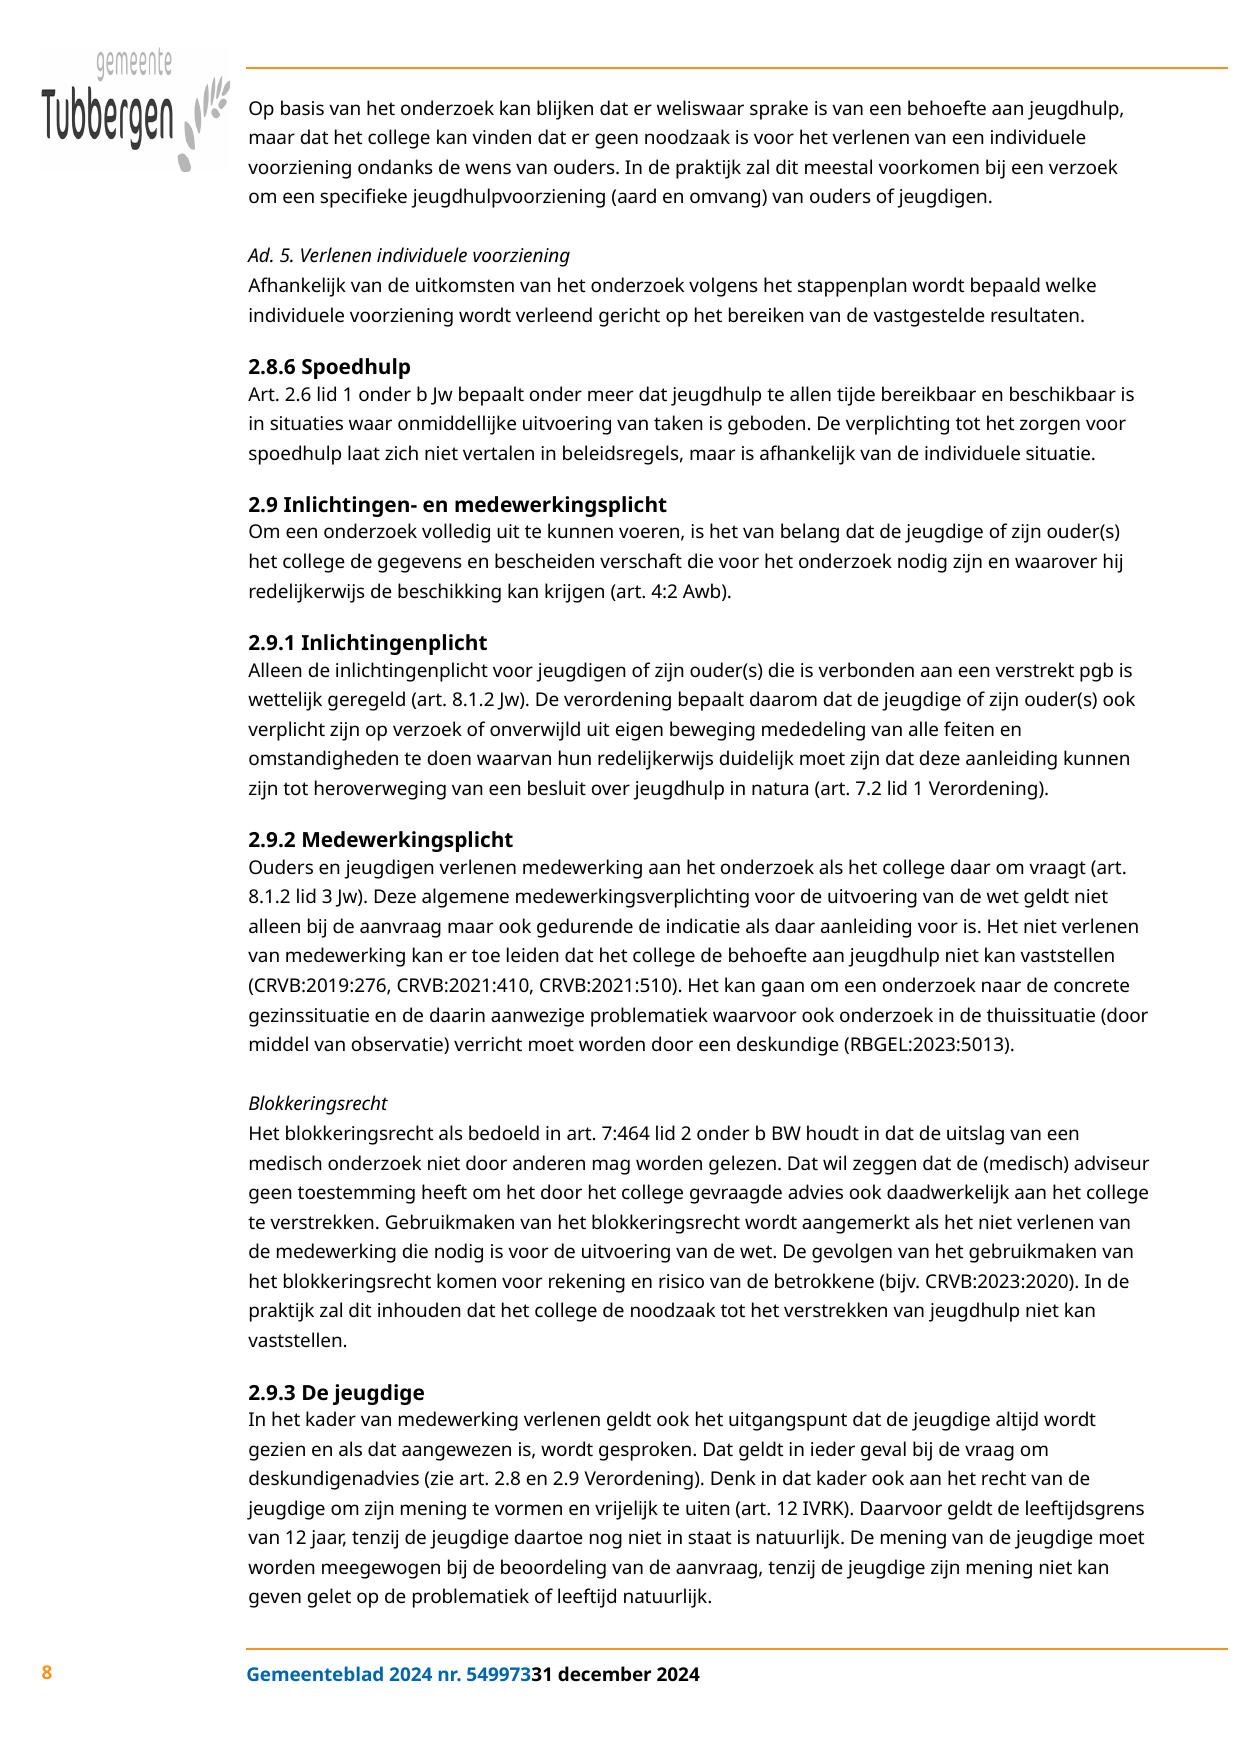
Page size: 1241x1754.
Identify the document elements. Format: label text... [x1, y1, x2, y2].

text Om een onderzoek volledig uit te kunnen voeren, is het van belang dat de jeugdige of zijn ouder(s) het college de gegevens en bescheiden verschaft die voor het onderzoek nodig zijn en waarover hij redelijkerwijs de beschikking kan krijgen (art. 4:2 Awb). [248, 519, 1152, 604]
text In het kader van medewerking verlenen geldt ook het uitgangspunt dat de jeugdige altijd wordt gezien en als dat aangewezen is, wordt gesproken. Dat geldt in ieder geval bij de vraag om deskundigenadvies (zie art. 2.8 en 2.9 Verordening). Denk in dat kader ook aan het recht van de jeugdige om zijn mening te vormen en vrijelijk te uiten (art. 12 IVRK). Daarvoor geldt de leeftijdsgrens van 12 jaar, tenzij de jeugdige daartoe nog niet in staat is natuurlijk. De mening van de jeugdige moet worden meegewogen bij de beoordeling van de aanvraag, tenzij de jeugdige zijn mening niet kan geven gelet op de problematiek of leeftijd natuurlijk. [248, 1406, 1152, 1609]
text Het blokkeringsrecht als bedoeld in art. 7:464 lid 2 onder b BW houdt in dat de uitslag van een medisch onderzoek niet door anderen mag worden gelezen. Dat wil zeggen dat de (medisch) adviseur geen toestemming heeft om het door het college gevraagde advies ook daadwerkelijk aan het college te verstrekken. Gebruikmaken van het blokkeringsrecht wordt aangemerkt als het niet verlenen van de medewerking die nodig is voor de uitvoering van de wet. De gevolgen van het gebruikmaken van het blokkeringsrecht komen voor rekening en risico van de betrokkene (bijv. CRVB:2023:2020). In de praktijk zal dit inhouden dat het college de noodzaak tot het verstrekken van jeugdhulp niet kan vaststellen. [248, 1120, 1152, 1353]
text Ouders en jeugdigen verlenen medewerking aan het onderzoek als het college daar om vraagt (art. 8.1.2 lid 3 Jw). Deze algemene medewerkingsverplichting voor de uitvoering van de wet geldt niet alleen bij de aanvraag maar ook gedurende de indicatie als daar aanleiding voor is. Het niet verlenen van medewerking kan er toe leiden dat het college de behoefte aan jeugdhulp niet kan vaststellen (CRVB:2019:276, CRVB:2021:410, CRVB:2021:510). Het kan gaan om een onderzoek naar de concrete gezinssituatie en de daarin aanwezige problematiek waarvoor ook onderzoek in de thuissituatie (door middel van observatie) verricht moet worden door een deskundige (RBGEL:2023:5013). [248, 854, 1152, 1057]
picture [41, 47, 231, 172]
text Alleen de inlichtingenplicht voor jeugdigen of zijn ouder(s) die is verbonden aan een verstrekt pgb is wettelijk geregeld (art. 8.1.2 Jw). De verordening bepaalt daarom dat de jeugdige of zijn ouder(s) ook verplicht zijn op verzoek of onverwijld uit eigen beweging mededeling van alle feiten en omstandigheden te doen waarvan hun redelijkerwijs duidelijk moet zijn dat deze aanleiding kunnen zijn tot heroverweging van een besluit over jeugdhulp in natura (art. 7.2 lid 1 Verordening). [248, 657, 1152, 801]
text 2.9 Inlichtingen- en medewerkingsplicht [248, 490, 1152, 519]
text Art. 2.6 lid 1 onder b Jw bepaalt onder meer dat jeugdhulp te allen tijde bereikbaar en beschikbaar is in situaties waar onmiddellijke uitvoering van taken is geboden. De verplichting tot het zorgen voor spoedhulp laat zich niet vertalen in beleidsregels, maar is afhankelijk van de individuele situatie. [248, 381, 1152, 466]
text Afhankelijk van de uitkomsten van het onderzoek volgens het stappenplan wordt bepaald welke individuele voorziening wordt verleend gericht op het bereiken van de vastgestelde resultaten. [248, 272, 1152, 328]
text Blokkeringsrecht [248, 1091, 1152, 1116]
text 2.9.1 Inlichtingenplicht [248, 628, 1152, 657]
text Op basis van het onderzoek kan blijken dat er weliswaar sprake is van een behoefte aan jeugdhulp, maar dat het college kan vinden dat er geen noodzaak is voor het verlenen van een individuele voorziening ondanks de wens van ouders. In de praktijk zal dit meestal voorkomen bij een verzoek om een specifieke jeugdhulpvoorziening (aard en omvang) van ouders of jeugdigen. [248, 95, 1152, 209]
text 2.9.2 Medewerkingsplicht [248, 826, 1152, 854]
text 2.9.3 De jeugdige [248, 1378, 1152, 1406]
text Ad. 5. Verlenen individuele voorziening [248, 243, 1152, 268]
text 2.8.6 Spoedhulp [248, 352, 1152, 381]
